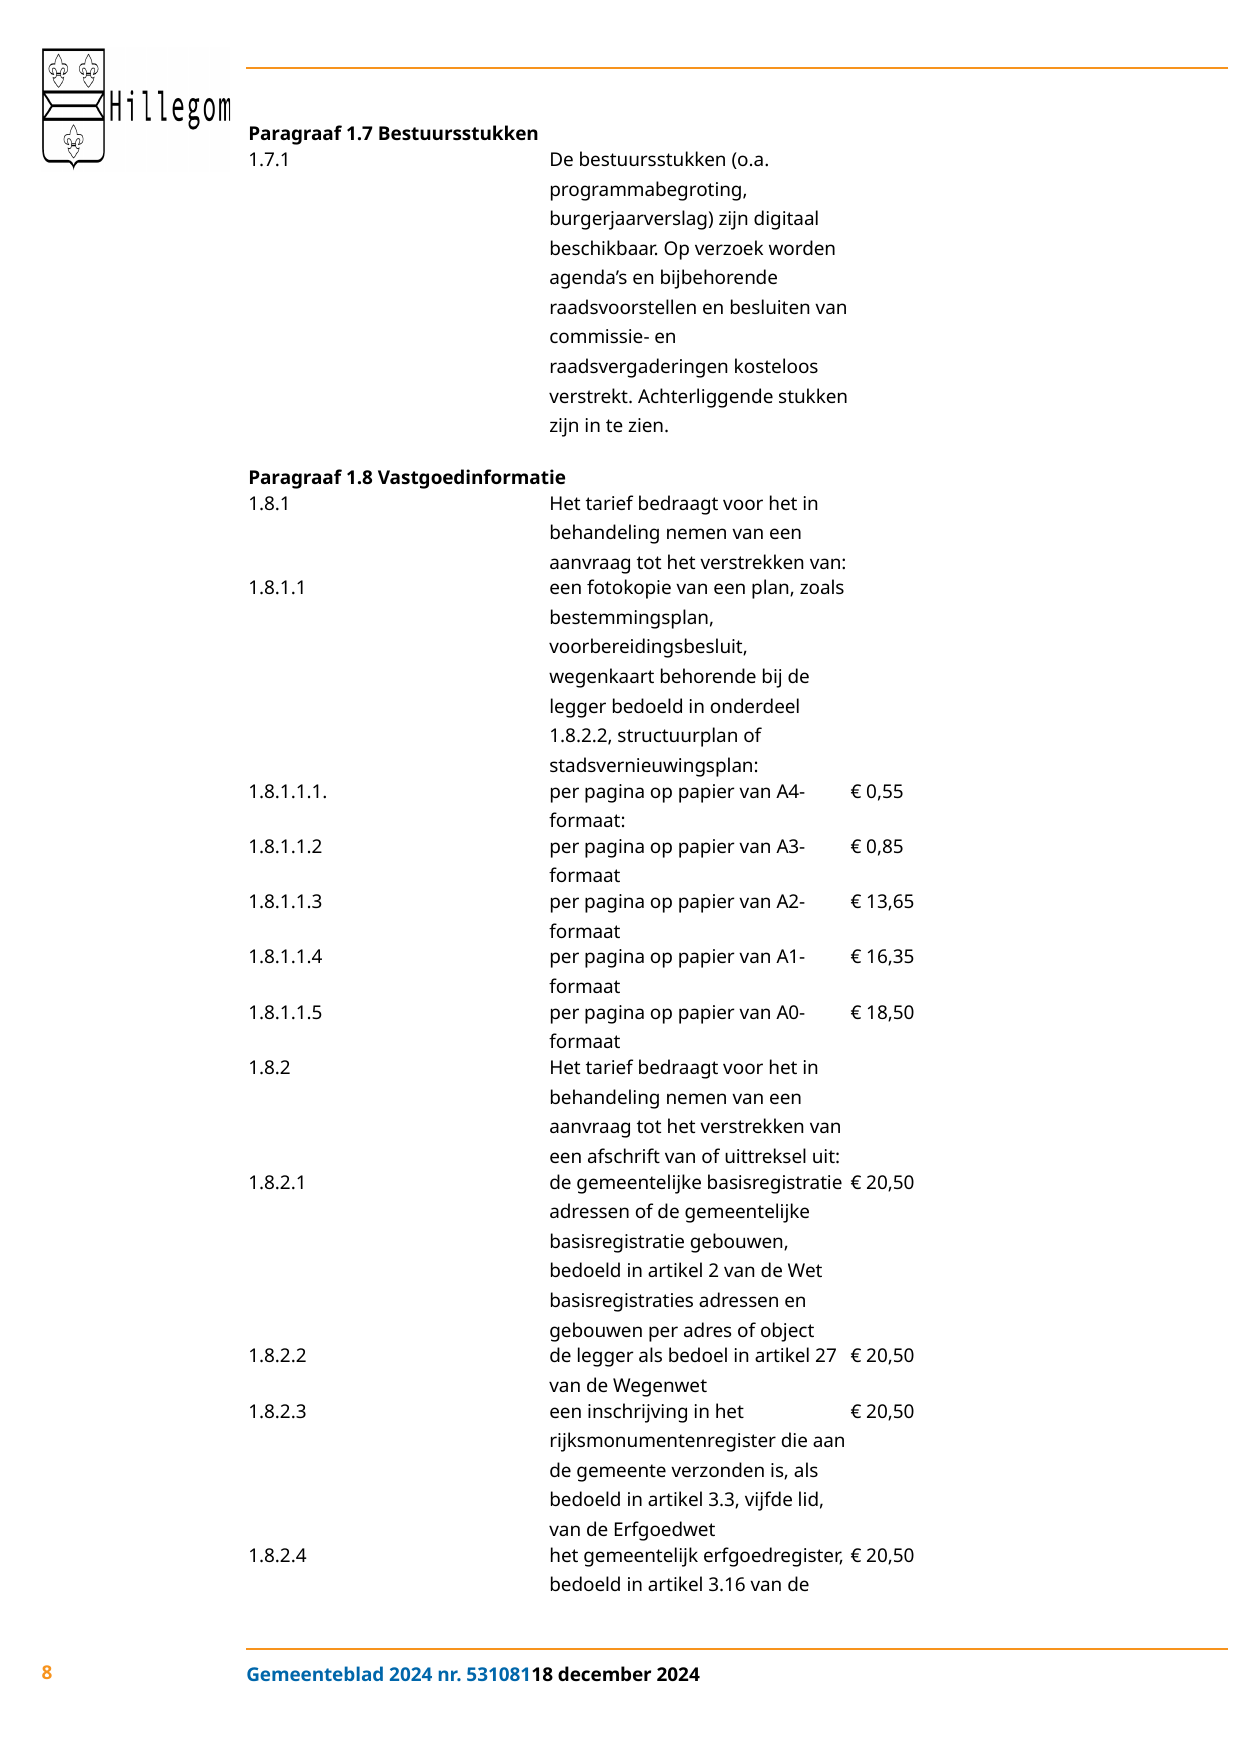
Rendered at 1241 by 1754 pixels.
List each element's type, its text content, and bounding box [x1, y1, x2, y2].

table_cell € 20,50 [850, 1169, 1152, 1342]
table_cell 1.7.1 [248, 146, 549, 438]
table_cell per pagina op papier van A4-formaat: [549, 778, 850, 833]
table_cell € 0,85 [850, 833, 1152, 888]
table_cell Het tarief bedraagt voor het in behandeling nemen van een aanvraag tot het verstrekken van een afschrift van of uittreksel uit: [549, 1054, 850, 1169]
table_cell [850, 1054, 1152, 1169]
table_cell [850, 95, 1152, 121]
table_cell [850, 490, 1152, 574]
table_cell [248, 438, 549, 464]
table_cell per pagina op papier van A0-formaat [549, 999, 850, 1054]
table_cell Paragraaf 1.8 Vastgoedinformatie [248, 464, 1152, 490]
table_cell 1.8.2.1 [248, 1169, 549, 1342]
table_cell € 18,50 [850, 999, 1152, 1054]
table_cell € 20,50 [850, 1343, 1152, 1398]
table_cell 1.8.2 [248, 1054, 549, 1169]
table_cell per pagina op papier van A1-formaat [549, 944, 850, 999]
table_cell € 20,50 [850, 1542, 1152, 1597]
table_cell [850, 146, 1152, 438]
table_cell € 0,55 [850, 778, 1152, 833]
picture [41, 47, 231, 172]
table_cell het gemeentelijk erfgoedregister, bedoeld in artikel 3.16 van de [549, 1542, 850, 1597]
table_cell [850, 438, 1152, 464]
table_cell 1.8.2.3 [248, 1398, 549, 1542]
table_cell [549, 438, 850, 464]
table_cell € 20,50 [850, 1398, 1152, 1542]
table_cell 1.8.1.1.5 [248, 999, 549, 1054]
table_cell 1.8.1.1.4 [248, 944, 549, 999]
table_cell 1.8.2.4 [248, 1542, 549, 1597]
table_cell 1.8.1.1 [248, 575, 549, 778]
table_cell 1.8.1.1.2 [248, 833, 549, 888]
table_cell per pagina op papier van A3-formaat [549, 833, 850, 888]
table_cell 1.8.1 [248, 490, 549, 574]
table_cell [850, 575, 1152, 778]
table_cell 1.8.1.1.3 [248, 889, 549, 944]
table_cell 1.8.2.2 [248, 1343, 549, 1398]
table_cell € 16,35 [850, 944, 1152, 999]
table_cell [248, 95, 549, 121]
table_cell Het tarief bedraagt voor het in behandeling nemen van een aanvraag tot het verstrekken van: [549, 490, 850, 574]
table_cell 1.8.1.1.1. [248, 778, 549, 833]
table_cell Paragraaf 1.7 Bestuursstukken [248, 121, 1152, 146]
table_cell de legger als bedoel in artikel 27 van de Wegenwet [549, 1343, 850, 1398]
table_cell De bestuursstukken (o.a. programmabegroting, burgerjaarverslag) zijn digitaal beschikbaar. Op verzoek worden agenda’s en bijbehorende raadsvoorstellen en besluiten van commissie- en raadsvergaderingen kosteloos verstrekt. Achterliggende stukken zijn in te zien. [549, 146, 850, 438]
table_cell de gemeentelijke basisregistratie adressen of de gemeentelijke basisregistratie gebouwen, bedoeld in artikel 2 van de Wet basisregistraties adressen en gebouwen per adres of object [549, 1169, 850, 1342]
table_cell een inschrijving in het rijksmonumentenregister die aan de gemeente verzonden is, als bedoeld in artikel 3.3, vijfde lid, van de Erfgoedwet [549, 1398, 850, 1542]
table_cell [549, 95, 850, 121]
table_cell per pagina op papier van A2-formaat [549, 889, 850, 944]
table_cell € 13,65 [850, 889, 1152, 944]
table_cell een fotokopie van een plan, zoals bestemmingsplan, voorbereidingsbesluit, wegenkaart behorende bij de legger bedoeld in onderdeel 1.8.2.2, structuurplan of stadsvernieuwingsplan: [549, 575, 850, 778]
